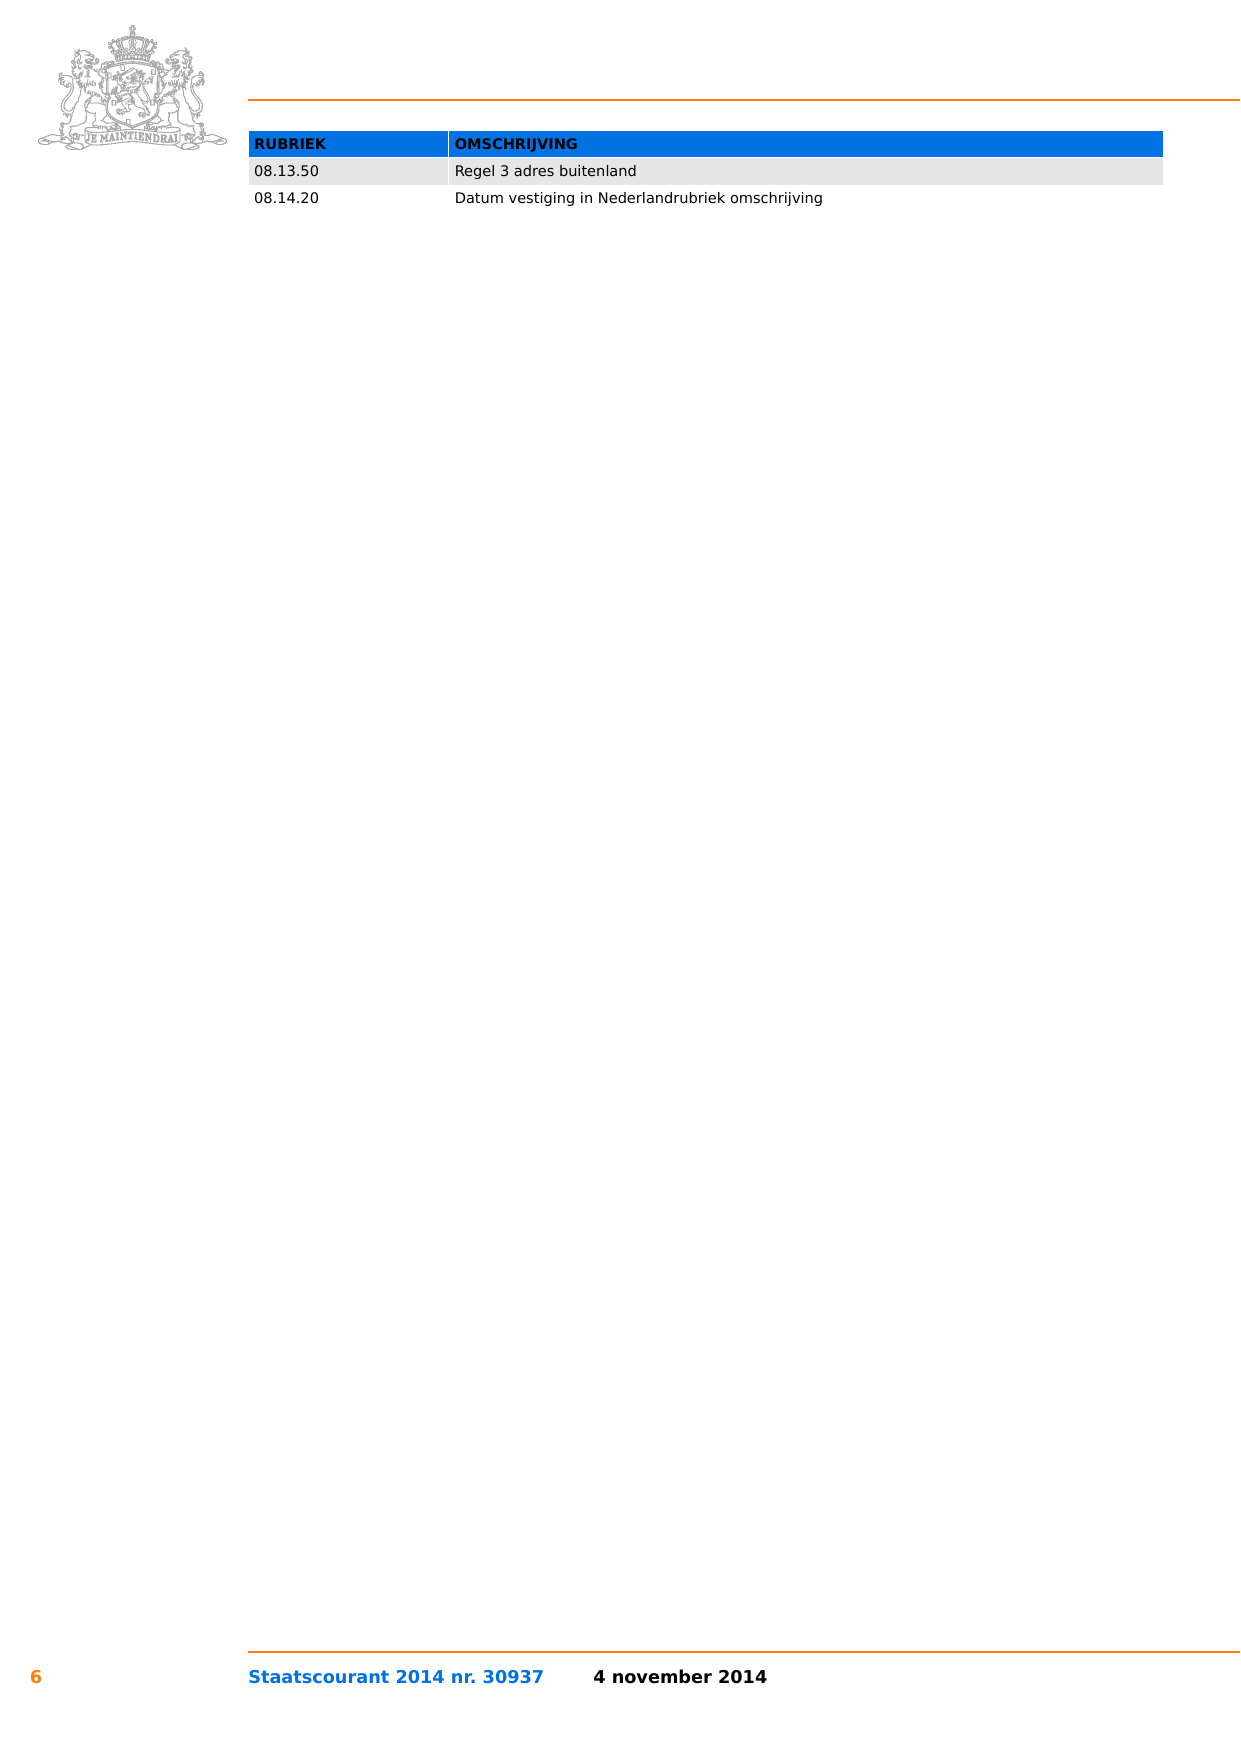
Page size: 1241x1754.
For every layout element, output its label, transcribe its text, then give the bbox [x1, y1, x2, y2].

table_cell 08.14.20 [249, 186, 448, 212]
table_cell Regel 3 adres buitenland [449, 158, 1163, 185]
table_header OMSCHRIJVING [449, 131, 1163, 157]
picture [38, 25, 227, 150]
table_header RUBRIEK [249, 131, 448, 157]
table_cell Datum vestiging in Nederlandrubriek omschrijving [449, 186, 1163, 212]
table_cell 08.13.50 [249, 158, 448, 185]
